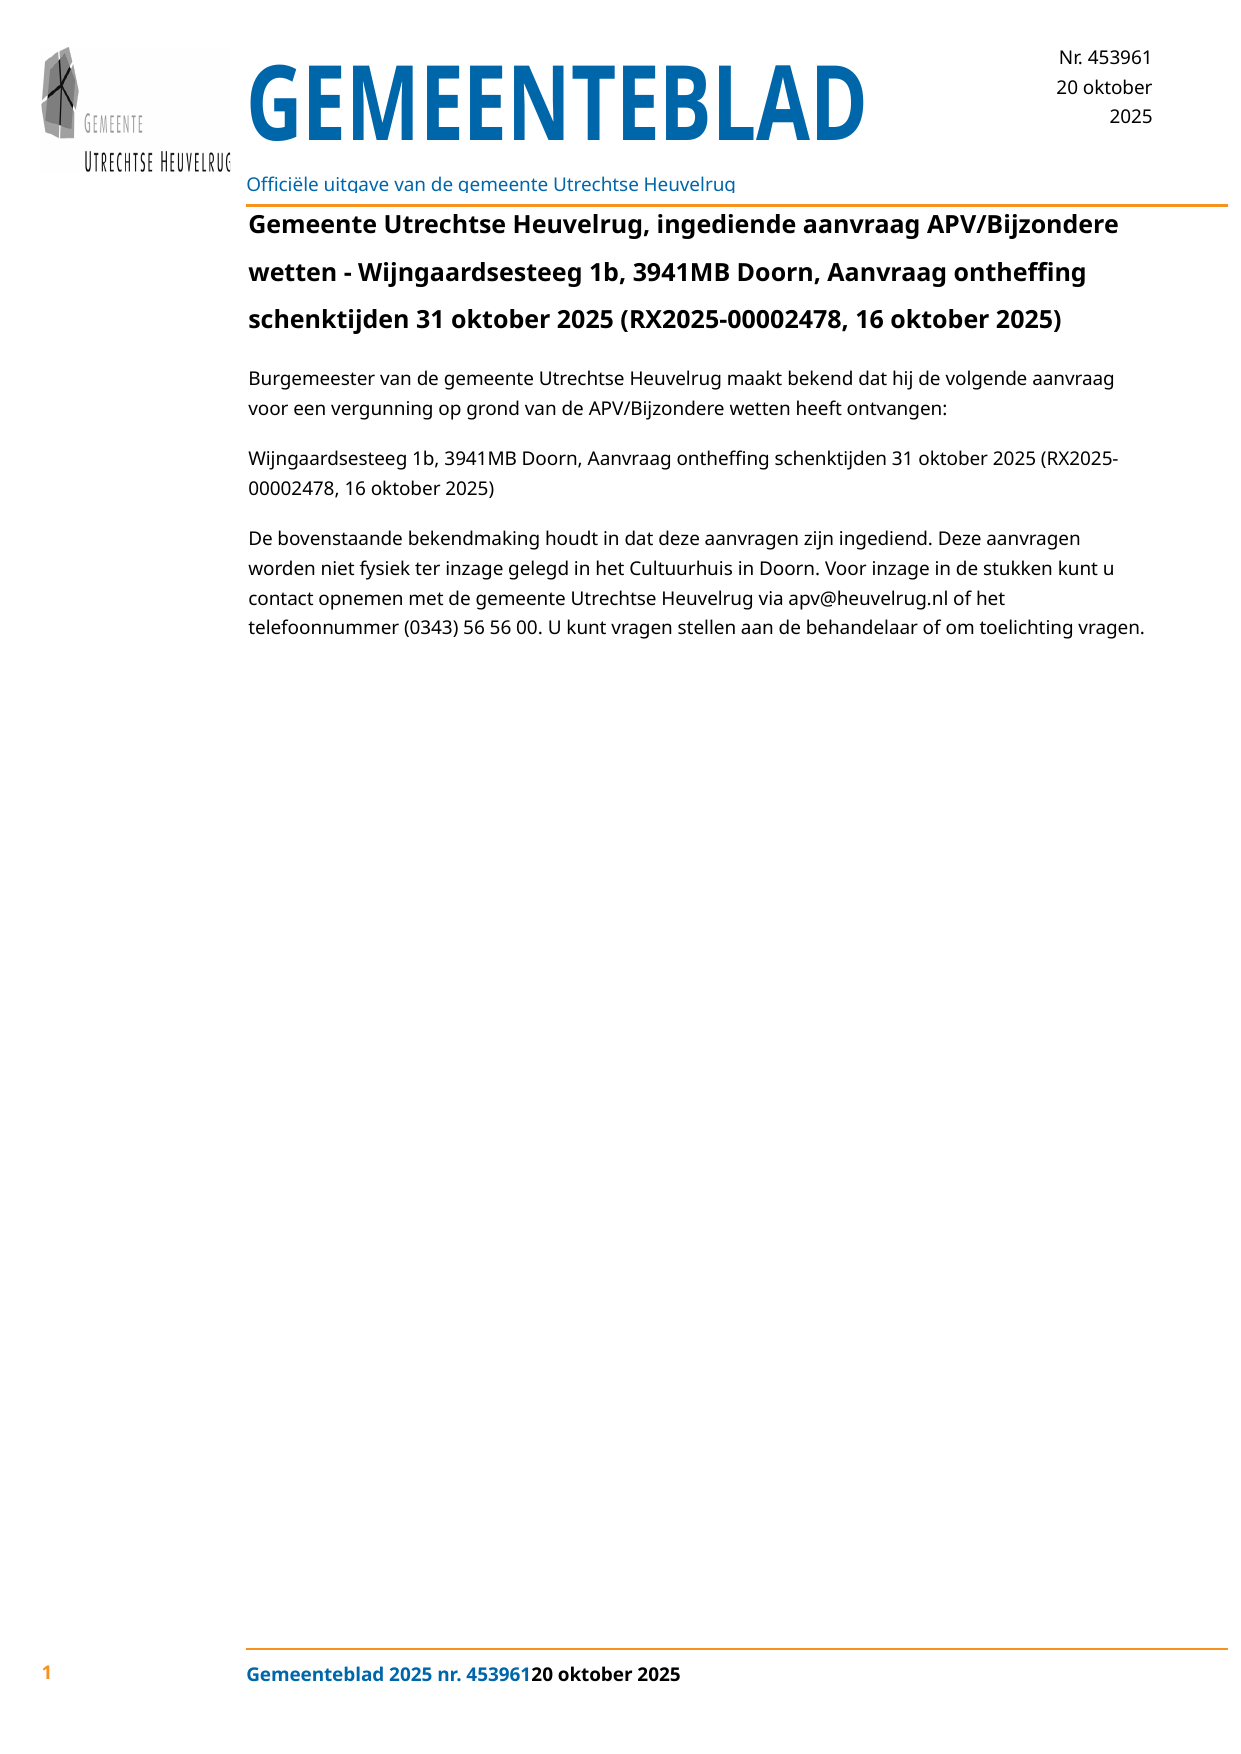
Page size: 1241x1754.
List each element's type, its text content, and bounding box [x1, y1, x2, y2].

text Burgemeester van de gemeente Utrechtse Heuvelrug maakt bekend dat hij de volgende aanvraag voor een vergunning op grond van de APV/Bijzondere wetten heeft ontvangen: [248, 366, 1152, 421]
text Wijngaardsesteeg 1b, 3941MB Doorn, Aanvraag ontheffing schenktijden 31 oktober 2025 (RX2025-00002478, 16 oktober 2025) [248, 446, 1152, 501]
text De bovenstaande bekendmaking houdt in dat deze aanvragen zijn ingediend. Deze aanvragen worden niet fysiek ter inzage gelegd in het Cultuurhuis in Doorn. Voor inzage in de stukken kunt u contact opnemen met de gemeente Utrechtse Heuvelrug via apv@heuvelrug.nl of het telefoonnummer (0343) 56 56 00. U kunt vragen stellen aan de behandelaar of om toelichting vragen. [248, 526, 1152, 640]
picture [41, 47, 231, 172]
text Gemeente Utrechtse Heuvelrug, ingediende aanvraag APV/Bijzondere wetten - Wijngaardsesteeg 1b, 3941MB Doorn, Aanvraag ontheffing schenktijden 31 oktober 2025 (RX2025-00002478, 16 oktober 2025) [248, 207, 1152, 336]
